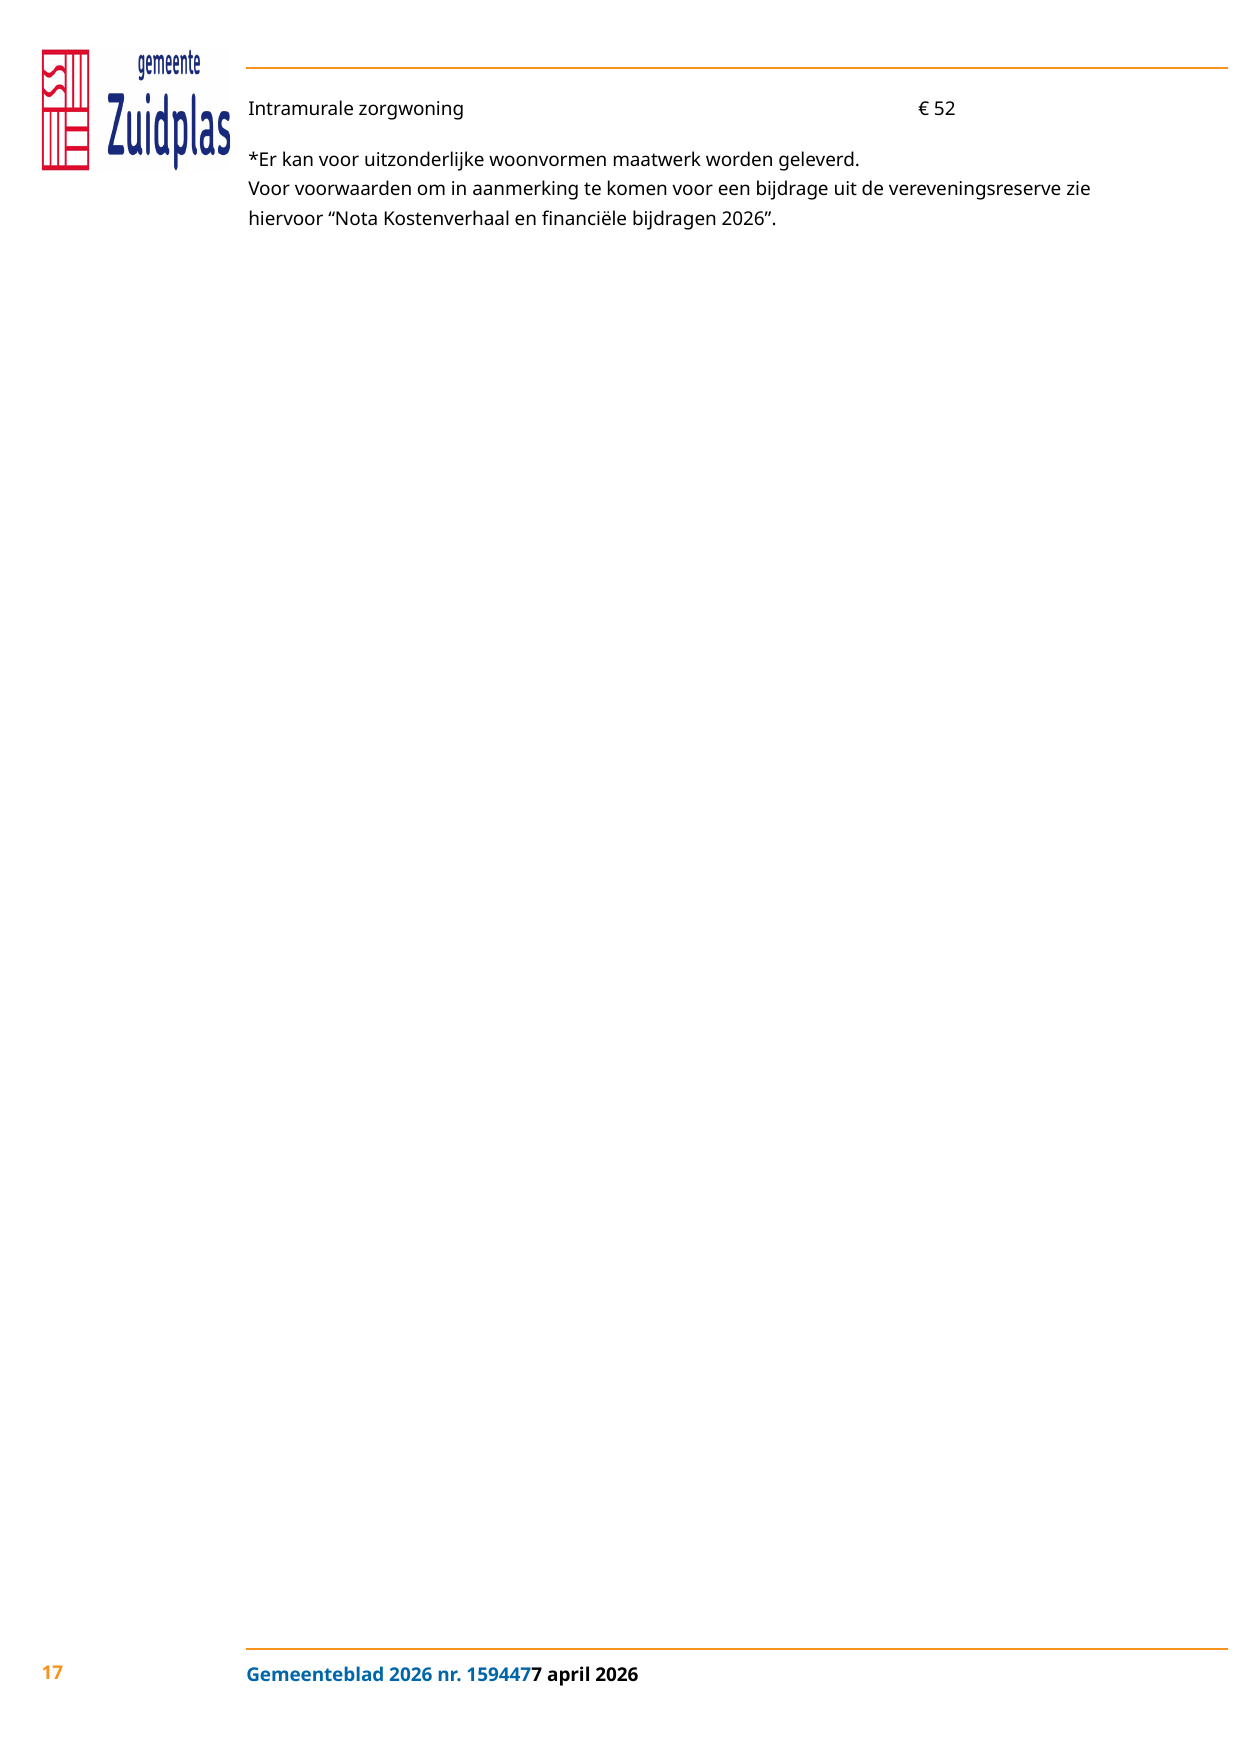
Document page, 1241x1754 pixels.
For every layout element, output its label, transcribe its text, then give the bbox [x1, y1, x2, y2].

table_cell [248, 121, 1152, 146]
table_cell *Er kan voor uitzonderlijke woonvormen maatwerk worden geleverd. [248, 146, 1152, 172]
picture [41, 47, 231, 172]
table_cell € 52 [918, 95, 1152, 121]
table_cell Intramurale zorgwoning [248, 95, 918, 121]
text Voor voorwaarden om in aanmerking te komen voor een bijdrage uit de vereveningsreserve zie hiervoor “Nota Kostenverhaal en financiële bijdragen 2026”. [248, 175, 1152, 231]
